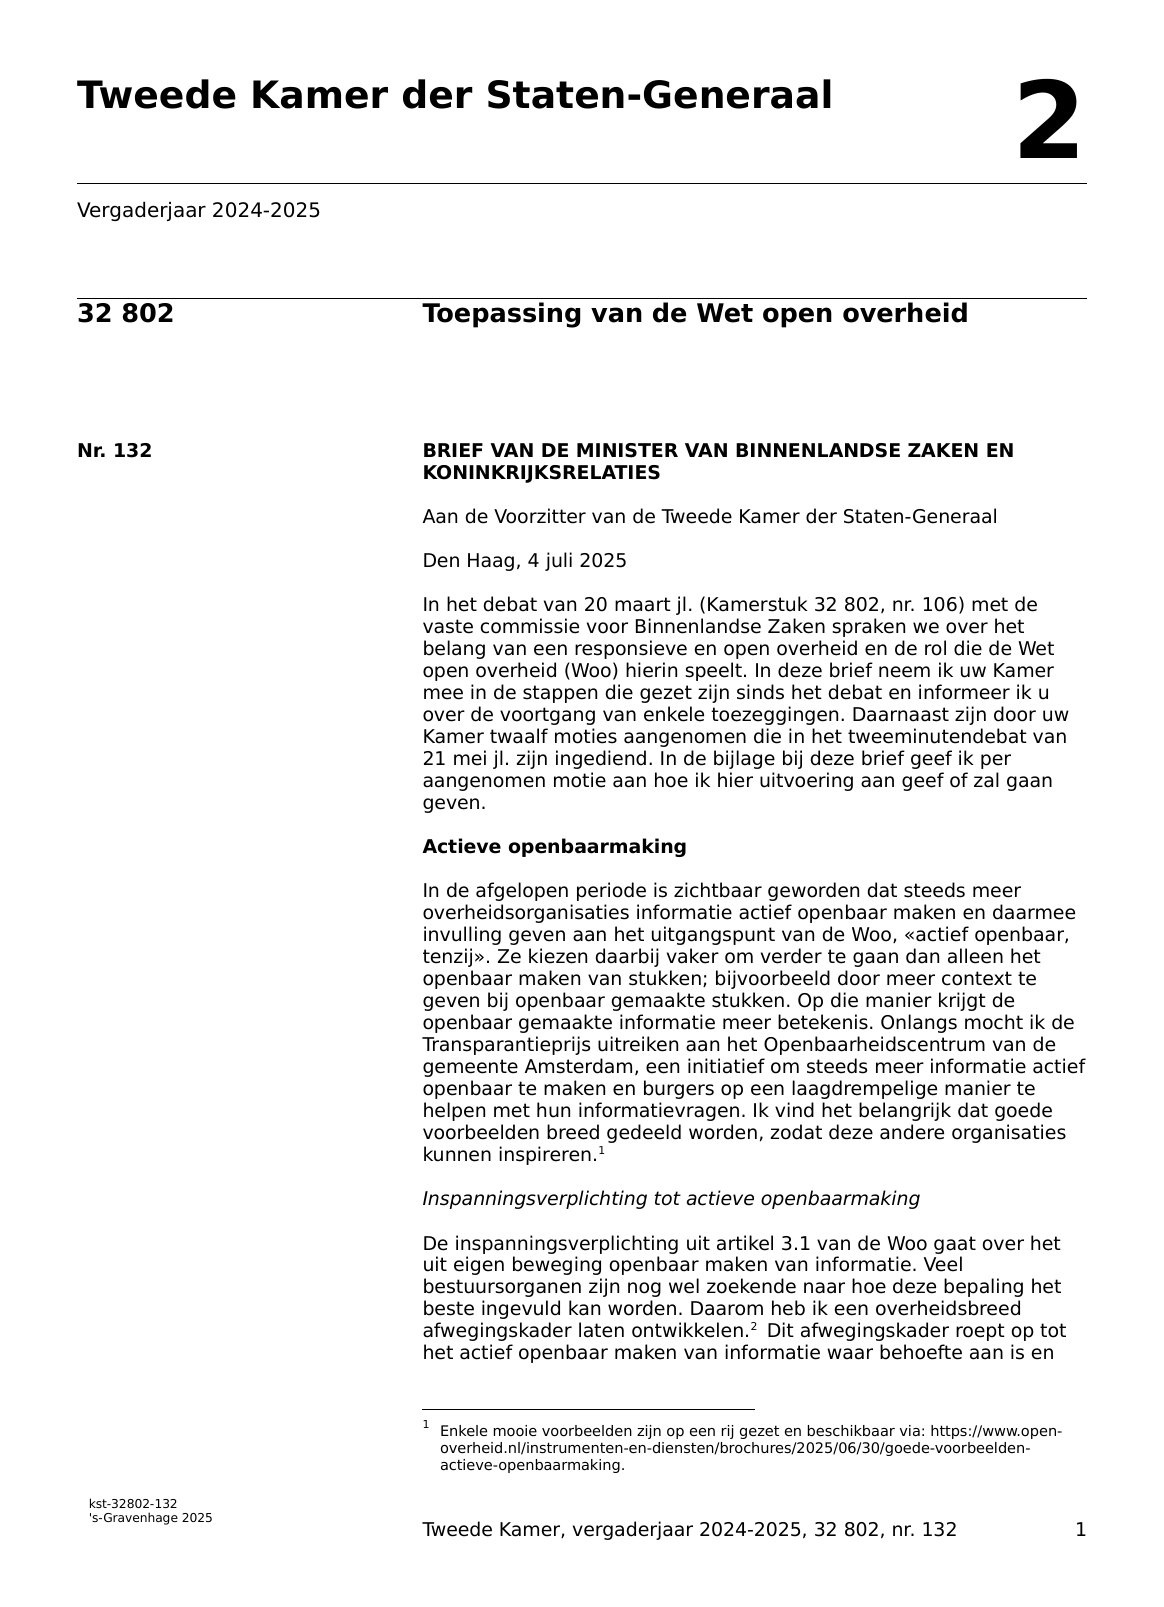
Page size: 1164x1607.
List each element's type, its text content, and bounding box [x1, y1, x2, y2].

subtitle Actieve openbaarmaking [422, 836, 1087, 858]
subtitle Inspanningsverplichting tot actieve openbaarmaking [422, 1188, 1087, 1210]
subtitle 32 802 Toepassing van de Wet open overheid [77, 299, 1087, 329]
text kst-32802-132 [88, 1497, 323, 1511]
table_cell Vergaderjaar 2024-2025 [77, 184, 1087, 298]
text De inspanningsverplichting uit artikel 3.1 van de Woo gaat over het uit eigen beweging openbaar maken van informatie. Veel bestuursorganen zijn nog wel zoekende naar hoe deze bepaling het beste ingevuld kan worden. Daarom heb ik een overheidsbreed afwegingskader laten ontwikkelen. Dit afwegingskader roept op tot het actief openbaar maken van informatie waar behoefte aan is en [422, 1232, 1087, 1364]
text 's-Gravenhage 2025 [88, 1511, 323, 1525]
text In de afgelopen periode is zichtbaar geworden dat steeds meer overheidsorganisaties informatie actief openbaar maken en daarmee invulling geven aan het uitgangspunt van de Woo, «actief openbaar, tenzij». Ze kiezen daarbij vaker om verder te gaan dan alleen het openbaar maken van stukken; bijvoorbeeld door meer context te geven bij openbaar gemaakte stukken. Op die manier krijgt de openbaar gemaakte informatie meer betekenis. Onlangs mocht ik de Transparantieprijs uitreiken aan het Openbaarheidscentrum van de gemeente Amsterdam, een initiatief om steeds meer informatie actief openbaar te maken en burgers op een laagdrempelige manier te helpen met hun informatievragen. Ik vind het belangrijk dat goede voorbeelden breed gedeeld worden, zodat deze andere organisaties kunnen inspireren. [422, 880, 1087, 1166]
text Aan de Voorzitter van de Tweede Kamer der Staten-Generaal [422, 506, 1087, 528]
table_header 2 [886, 59, 1087, 183]
table_header Tweede Kamer der Staten-Generaal [77, 59, 886, 183]
text Den Haag, 4 juli 2025 [422, 550, 1087, 572]
text In het debat van 20 maart jl. (Kamerstuk 32 802, nr. 106) met de vaste commissie voor Binnenlandse Zaken spraken we over het belang van een responsieve en open overheid en de rol die de Wet open overheid (Woo) hierin speelt. In deze brief neem ik uw Kamer mee in de stappen die gezet zijn sinds het debat en informeer ik u over de voortgang van enkele toezeggingen. Daarnaast zijn door uw Kamer twaalf moties aangenomen die in het tweeminutendebat van 21 mei jl. zijn ingediend. In de bijlage bij deze brief geef ik per aangenomen motie aan hoe ik hier uitvoering aan geef of zal gaan geven. [422, 594, 1087, 814]
text Enkele mooie voorbeelden zijn op een rij gezet en beschikbaar via: https://www.open-overheid.nl/instrumenten-en-diensten/brochures/2025/06/30/goede-voorbeelden-actieve-openbaarmaking. [422, 1418, 1087, 1474]
subtitle Nr. 132 BRIEF VAN DE MINISTER VAN BINNENLANDSE ZAKEN EN KONINKRIJKSRELATIES [77, 440, 1087, 484]
